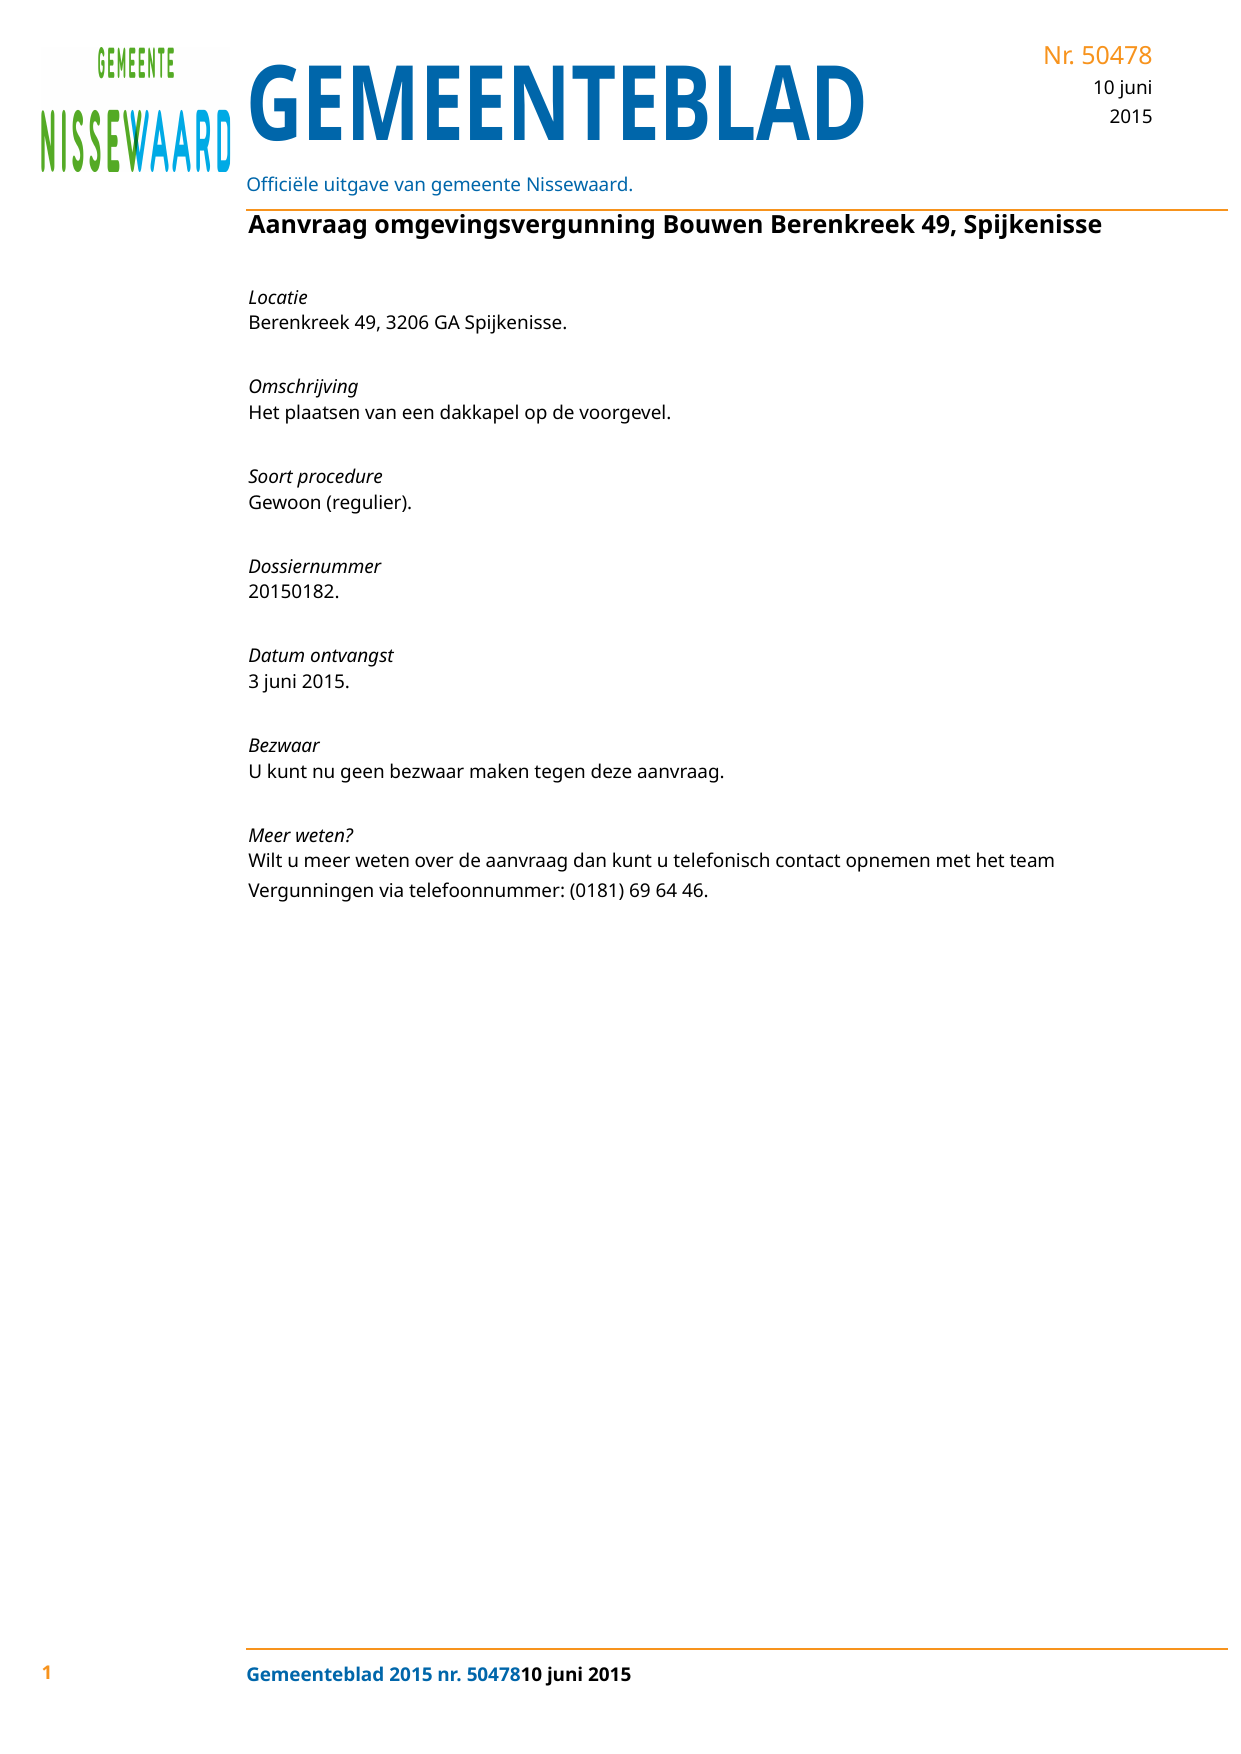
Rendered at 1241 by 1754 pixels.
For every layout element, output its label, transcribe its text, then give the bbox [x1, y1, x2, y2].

text Aanvraag omgevingsvergunning Bouwen Berenkreek 49, Spijkenisse [248, 211, 1152, 241]
text Dossiernummer [248, 553, 1152, 579]
text Het plaatsen van een dakkapel op de voorgevel. [248, 399, 1152, 425]
text Locatie [248, 284, 1152, 309]
text Datum ontvangst [248, 643, 1152, 668]
text Berenkreek 49, 3206 GA Spijkenisse. [248, 309, 1152, 335]
text Omschrijving [248, 373, 1152, 399]
text Bezwaar [248, 732, 1152, 758]
text 20150182. [248, 579, 1152, 604]
text Wilt u meer weten over de aanvraag dan kunt u telefonisch contact opnemen met het team Vergunningen via telefoonnummer: (0181) 69 64 46. [248, 848, 1152, 903]
text 3 juni 2015. [248, 668, 1152, 694]
picture [176, 157, 187, 172]
picture [41, 47, 231, 172]
text Meer weten? [248, 822, 1152, 848]
picture [200, 151, 206, 172]
text Soort procedure [248, 463, 1152, 489]
text Gewoon (regulier). [248, 489, 1152, 515]
picture [201, 122, 206, 138]
text U kunt nu geen bezwaar maken tegen deze aanvraag. [248, 758, 1152, 784]
picture [222, 122, 227, 160]
picture [154, 157, 165, 172]
